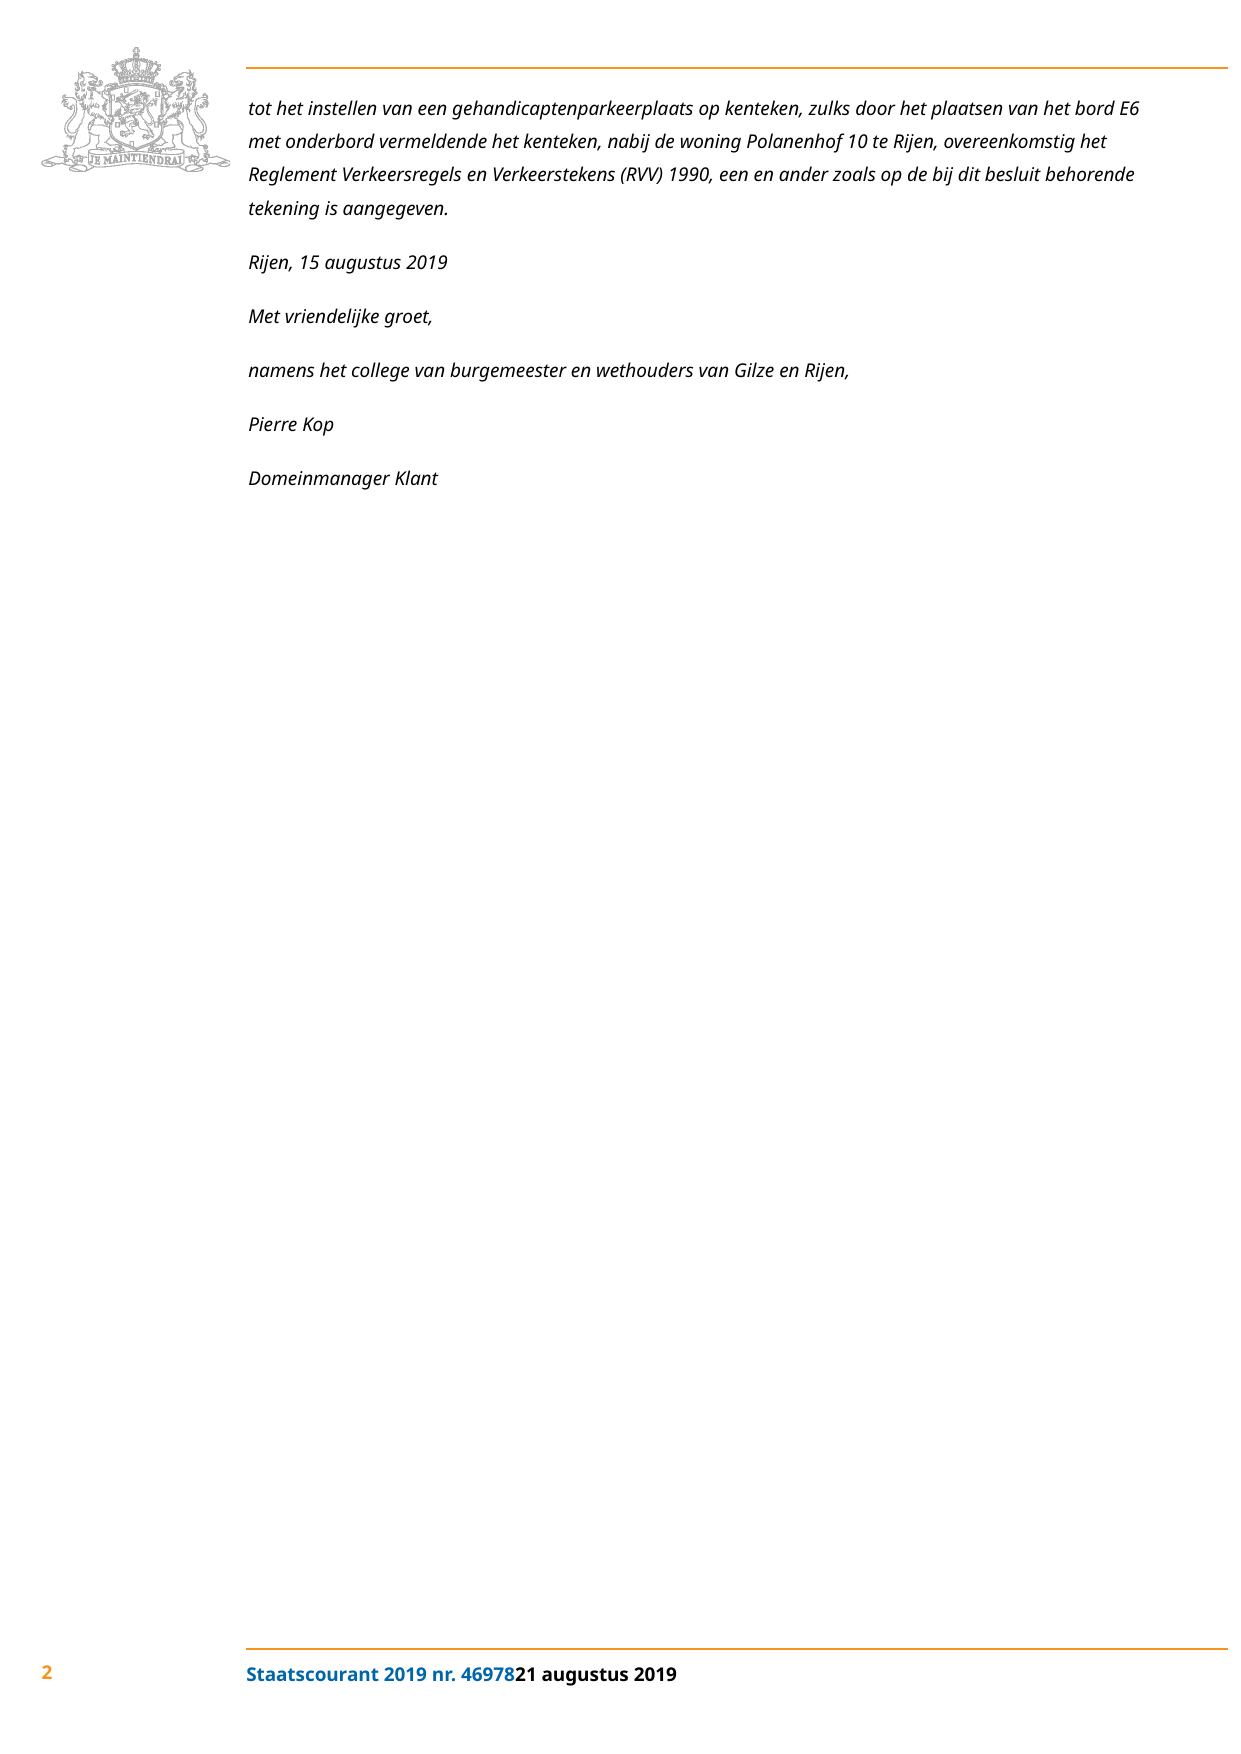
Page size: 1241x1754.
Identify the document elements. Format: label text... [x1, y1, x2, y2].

text Domeinmanager Klant [248, 465, 1152, 491]
text Pierre Kop [248, 411, 1152, 437]
text Rijen, 15 augustus 2019 [248, 249, 1152, 275]
text tot het instellen van een gehandicaptenparkeerplaats op kenteken, zulks door het plaatsen van het bord E6 met onderbord vermeldende het kenteken, nabij de woning Polanenhof 10 te Rijen, overeenkomstig het Reglement Verkeersregels en Verkeerstekens (RVV) 1990, een en ander zoals op de bij dit besluit behorende tekening is aangegeven. [248, 95, 1152, 221]
text namens het college van burgemeester en wethouders van Gilze en Rijen, [248, 357, 1152, 383]
text Met vriendelijke groet, [248, 303, 1152, 329]
picture [41, 47, 231, 172]
